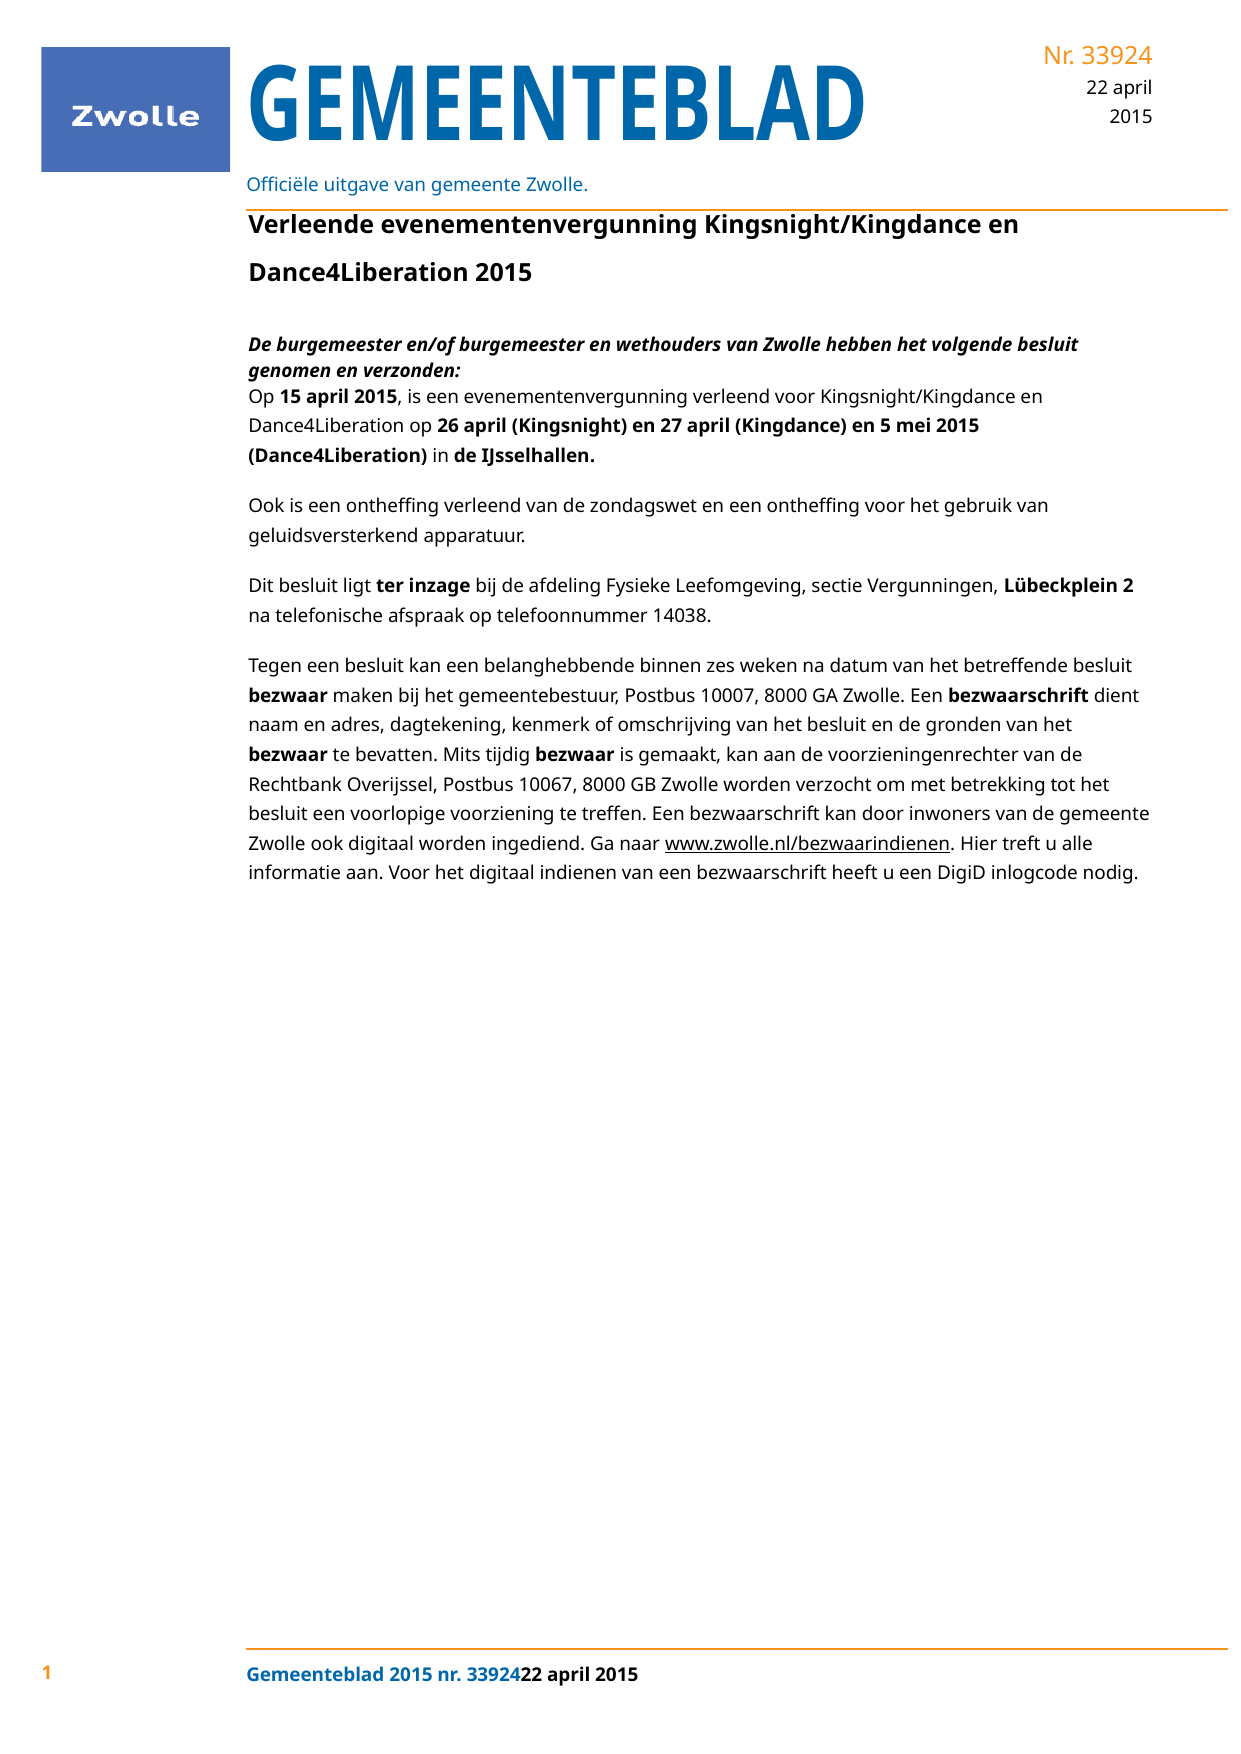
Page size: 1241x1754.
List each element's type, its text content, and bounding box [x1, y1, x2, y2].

text De burgemeester en/of burgemeester en wethouders van Zwolle hebben het volgende besluit genomen en verzonden: [248, 331, 1152, 383]
text Ook is een ontheffing verleend van de zondagswet en een ontheffing voor het gebruik van geluidsversterkend apparatuur. [248, 492, 1152, 548]
text Tegen een besluit kan een belanghebbende binnen zes weken na datum van het betreffende besluit bezwaar maken bij het gemeentebestuur, Postbus 10007, 8000 GA Zwolle. Een bezwaarschrift dient naam en adres, dagtekening, kenmerk of omschrijving van het besluit en de gronden van het bezwaar te bevatten. Mits tijdig bezwaar is gemaakt, kan aan de voorzieningenrechter van de Rechtbank Overijssel, Postbus 10067, 8000 GB Zwolle worden verzocht om met betrekking tot het besluit een voorlopige voorziening te treffen. Een bezwaarschrift kan door inwoners van de gemeente Zwolle ook digitaal worden ingediend. Ga naar www.zwolle.nl/bezwaarindienen. Hier treft u alle informatie aan. Voor het digitaal indienen van een bezwaarschrift heeft u een DigiD inlogcode nodig. [248, 652, 1152, 885]
text Verleende evenementenvergunning Kingsnight/Kingdance en Dance4Liberation 2015 [248, 211, 1152, 288]
text Op 15 april 2015, is een evenementenvergunning verleend voor Kingsnight/Kingdance en Dance4Liberation op 26 april (Kingsnight) en 27 april (Kingdance) en 5 mei 2015 (Dance4Liberation) in de IJsselhallen. [248, 383, 1152, 468]
picture [41, 47, 231, 172]
text Dit besluit ligt ter inzage bij de afdeling Fysieke Leefomgeving, sectie Vergunningen, Lübeckplein 2 na telefonische afspraak op telefoonnummer 14038. [248, 572, 1152, 628]
